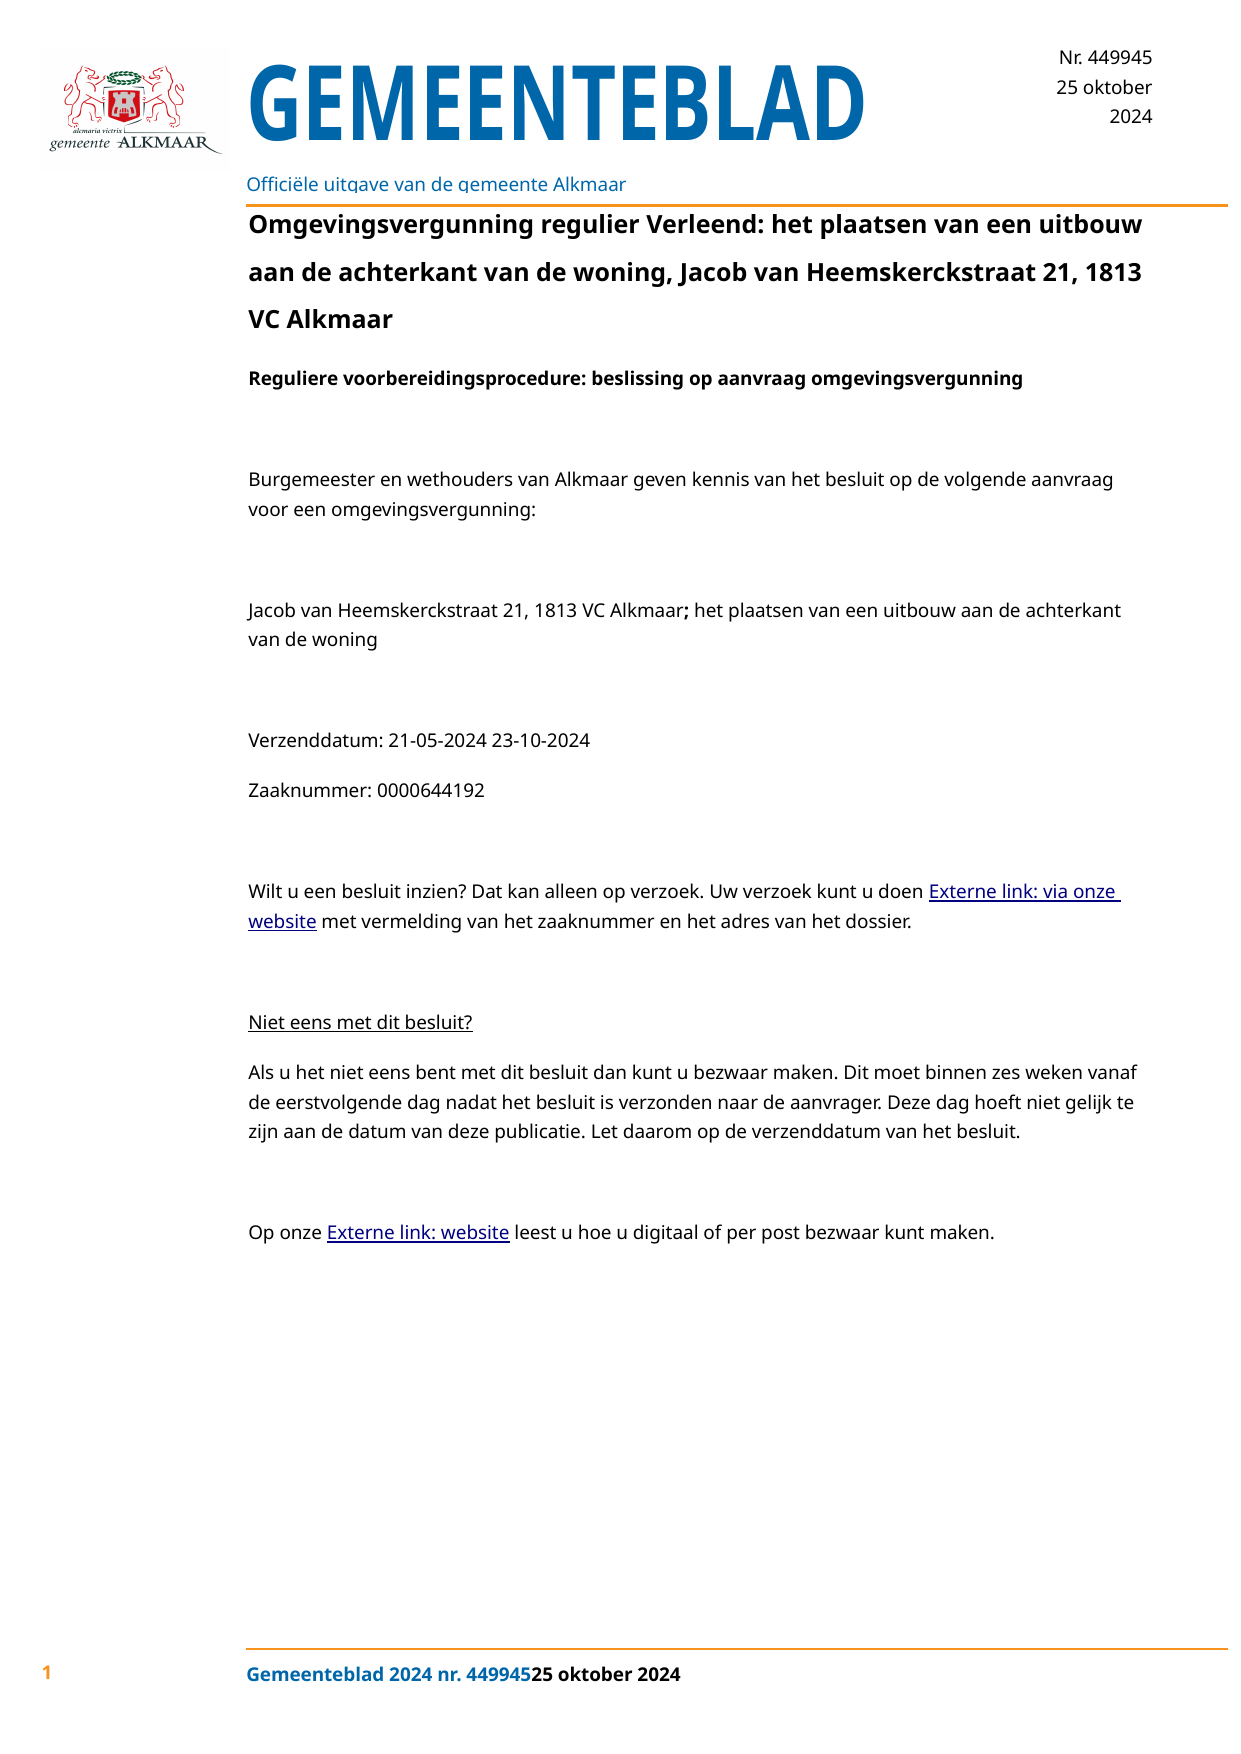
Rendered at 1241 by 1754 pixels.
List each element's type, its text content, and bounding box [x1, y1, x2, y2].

text Wilt u een besluit inzien? Dat kan alleen op verzoek. Uw verzoek kunt u doen Externe link: via onze website met vermelding van het zaaknummer en het adres van het dossier. [248, 878, 1152, 934]
text Als u het niet eens bent met dit besluit dan kunt u bezwaar maken. Dit moet binnen zes weken vanaf de eerstvolgende dag nadat het besluit is verzonden naar de aanvrager. Deze dag hoeft niet gelijk te zijn aan de datum van deze publicatie. Let daarom op de verzenddatum van het besluit. [248, 1059, 1152, 1144]
text Reguliere voorbereidingsprocedure: beslissing op aanvraag omgevingsvergunning [248, 366, 1152, 391]
text Jacob van Heemskerckstraat 21, 1813 VC Alkmaar; het plaatsen van een uitbouw aan de achterkant van de woning [248, 597, 1152, 652]
text Op onze Externe link: website leest u hoe u digitaal of per post bezwaar kunt maken. [248, 1219, 1152, 1245]
text Verzenddatum: 21-05-2024 23-10-2024 [248, 727, 1152, 753]
text Zaaknummer: 0000644192 [248, 778, 1152, 803]
text Niet eens met dit besluit? [248, 1009, 1152, 1034]
text Burgemeester en wethouders van Alkmaar geven kennis van het besluit op de volgende aanvraag voor een omgevingsvergunning: [248, 466, 1152, 522]
picture [41, 47, 231, 172]
text Omgevingsvergunning regulier Verleend: het plaatsen van een uitbouw aan de achterkant van de woning, Jacob van Heemskerckstraat 21, 1813 VC Alkmaar [248, 207, 1152, 336]
